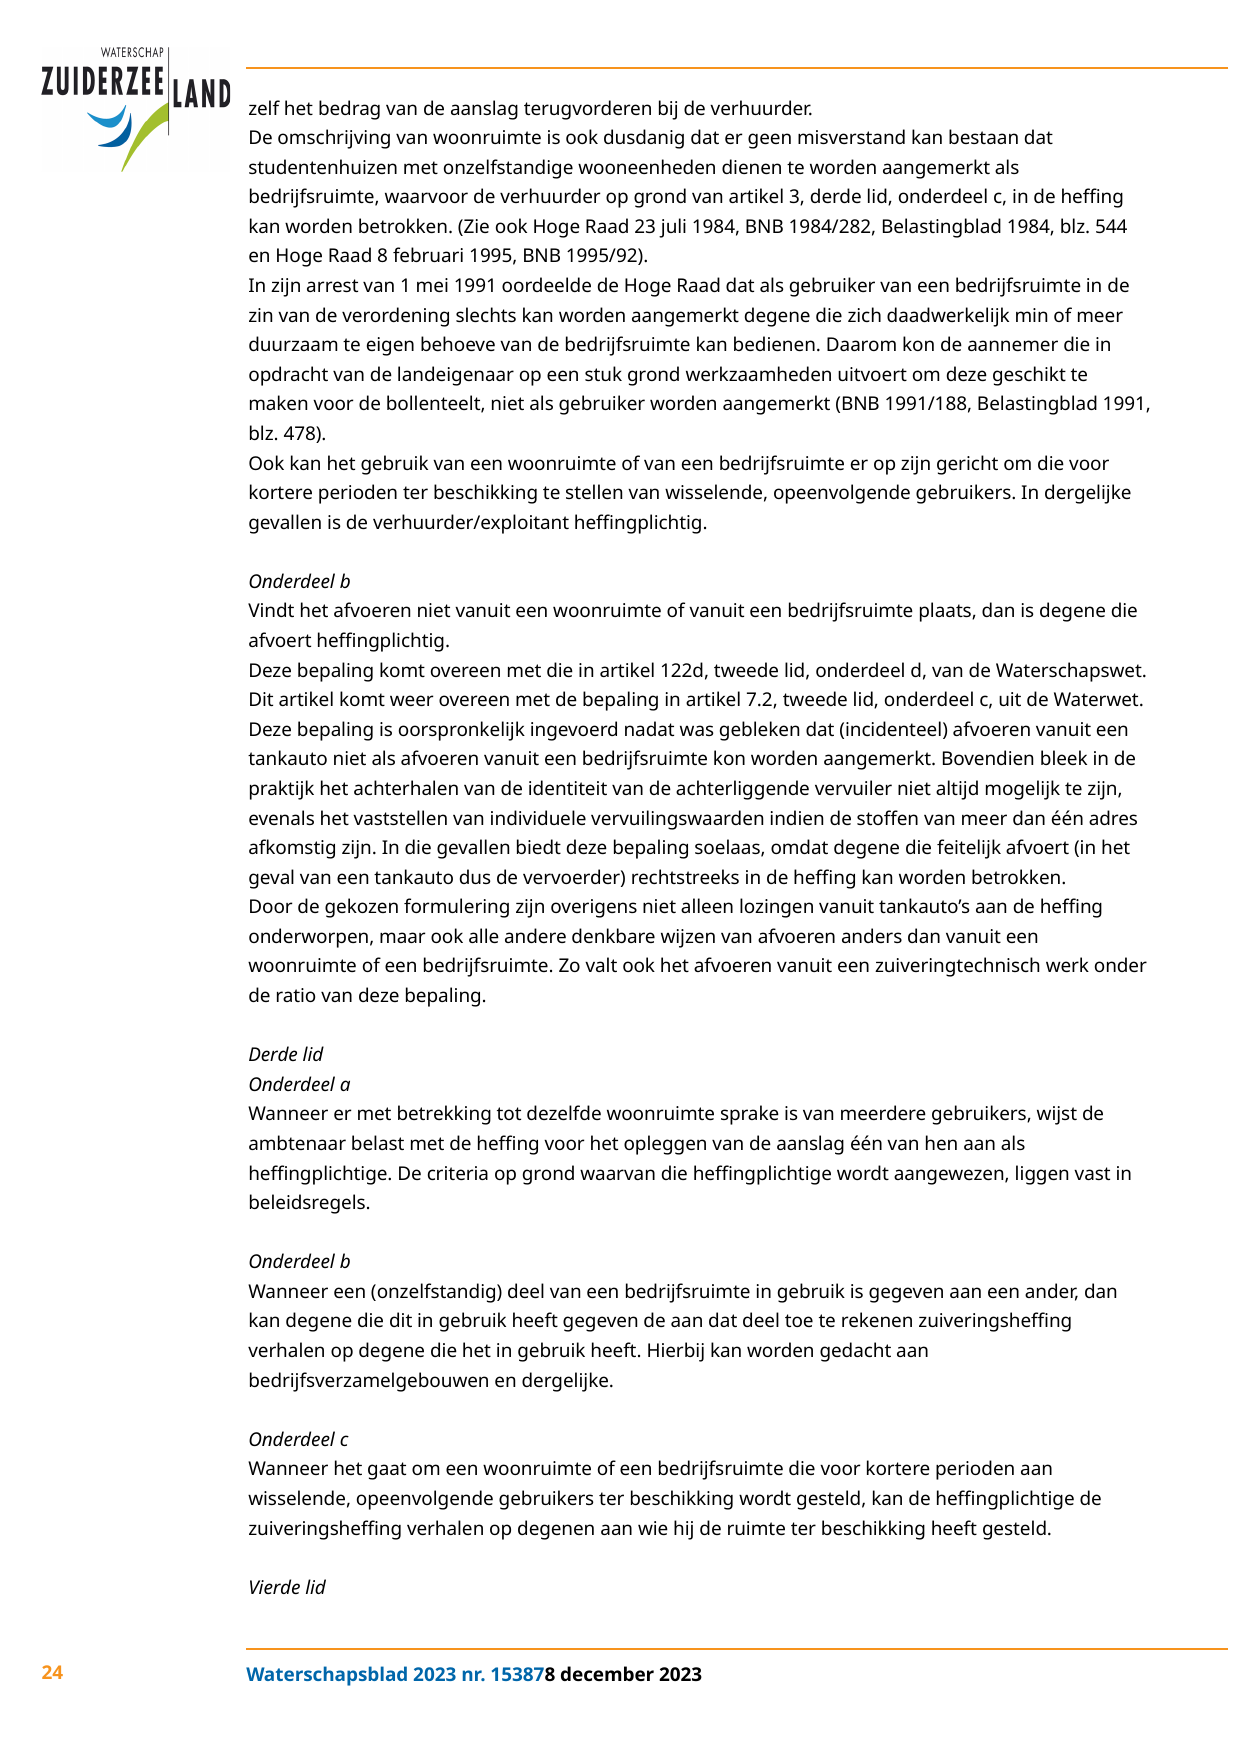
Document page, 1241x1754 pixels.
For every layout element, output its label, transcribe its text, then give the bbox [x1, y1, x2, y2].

text Door de gekozen formulering zijn overigens niet alleen lozingen vanuit tankauto’s aan de heffing onderworpen, maar ook alle andere denkbare wijzen van afvoeren anders dan vanuit een woonruimte of een bedrijfsruimte. Zo valt ook het afvoeren vanuit een zuiveringtechnisch werk onder de ratio van deze bepaling. [248, 893, 1152, 1008]
text Vindt het afvoeren niet vanuit een woonruimte of vanuit een bedrijfsruimte plaats, dan is degene die afvoert heffingplichtig. [248, 598, 1152, 653]
text Ook kan het gebruik van een woonruimte of van een bedrijfsruimte er op zijn gericht om die voor kortere perioden ter beschikking te stellen van wisselende, opeenvolgende gebruikers. In dergelijke gevallen is de verhuurder/exploitant heffingplichtig. [248, 450, 1152, 535]
text Derde lid [248, 1041, 1152, 1067]
text zelf het bedrag van de aanslag terugvorderen bij de verhuurder. [248, 95, 1152, 121]
text Onderdeel b [248, 568, 1152, 594]
text In zijn arrest van 1 mei 1991 oordeelde de Hoge Raad dat als gebruiker van een bedrijfsruimte in de zin van de verordening slechts kan worden aangemerkt degene die zich daadwerkelijk min of meer duurzaam te eigen behoeve van de bedrijfsruimte kan bedienen. Daarom kon de aannemer die in opdracht van de landeigenaar op een stuk grond werkzaamheden uitvoert om deze geschikt te maken voor de bollenteelt, niet als gebruiker worden aangemerkt (BNB 1991/188, Belastingblad 1991, blz. 478). [248, 272, 1152, 446]
text Onderdeel a [248, 1071, 1152, 1097]
text Onderdeel b [248, 1248, 1152, 1274]
text Wanneer het gaat om een woonruimte of een bedrijfsruimte die voor kortere perioden aan wisselende, opeenvolgende gebruikers ter beschikking wordt gesteld, kan de heffingplichtige de zuiveringsheffing verhalen op degenen aan wie hij de ruimte ter beschikking heeft gesteld. [248, 1456, 1152, 1541]
text De omschrijving van woonruimte is ook dusdanig dat er geen misverstand kan bestaan dat studentenhuizen met onzelfstandige wooneenheden dienen te worden aangemerkt als bedrijfsruimte, waarvoor de verhuurder op grond van artikel 3, derde lid, onderdeel c, in de heffing kan worden betrokken. (Zie ook Hoge Raad 23 juli 1984, BNB 1984/282, Belastingblad 1984, blz. 544 en Hoge Raad 8 februari 1995, BNB 1995/92). [248, 124, 1152, 268]
text Deze bepaling komt overeen met die in artikel 122d, tweede lid, onderdeel d, van de Waterschapswet. Dit artikel komt weer overeen met de bepaling in artikel 7.2, tweede lid, onderdeel c, uit de Waterwet. Deze bepaling is oorspronkelijk ingevoerd nadat was gebleken dat (incidenteel) afvoeren vanuit een tankauto niet als afvoeren vanuit een bedrijfsruimte kon worden aangemerkt. Bovendien bleek in de praktijk het achterhalen van de identiteit van de achterliggende vervuiler niet altijd mogelijk te zijn, evenals het vaststellen van individuele vervuilingswaarden indien de stoffen van meer dan één adres afkomstig zijn. In die gevallen biedt deze bepaling soelaas, omdat degene die feitelijk afvoert (in het geval van een tankauto dus de vervoerder) rechtstreeks in de heffing kan worden betrokken. [248, 657, 1152, 890]
text Vierde lid [248, 1574, 1152, 1600]
picture [41, 47, 231, 172]
text Wanneer een (onzelfstandig) deel van een bedrijfsruimte in gebruik is gegeven aan een ander, dan kan degene die dit in gebruik heeft gegeven de aan dat deel toe te rekenen zuiveringsheffing verhalen op degene die het in gebruik heeft. Hierbij kan worden gedacht aan bedrijfsverzamelgebouwen en dergelijke. [248, 1278, 1152, 1393]
text Onderdeel c [248, 1426, 1152, 1452]
text Wanneer er met betrekking tot dezelfde woonruimte sprake is van meerdere gebruikers, wijst de ambtenaar belast met de heffing voor het opleggen van de aanslag één van hen aan als heffingplichtige. De criteria op grond waarvan die heffingplichtige wordt aangewezen, liggen vast in beleidsregels. [248, 1101, 1152, 1215]
